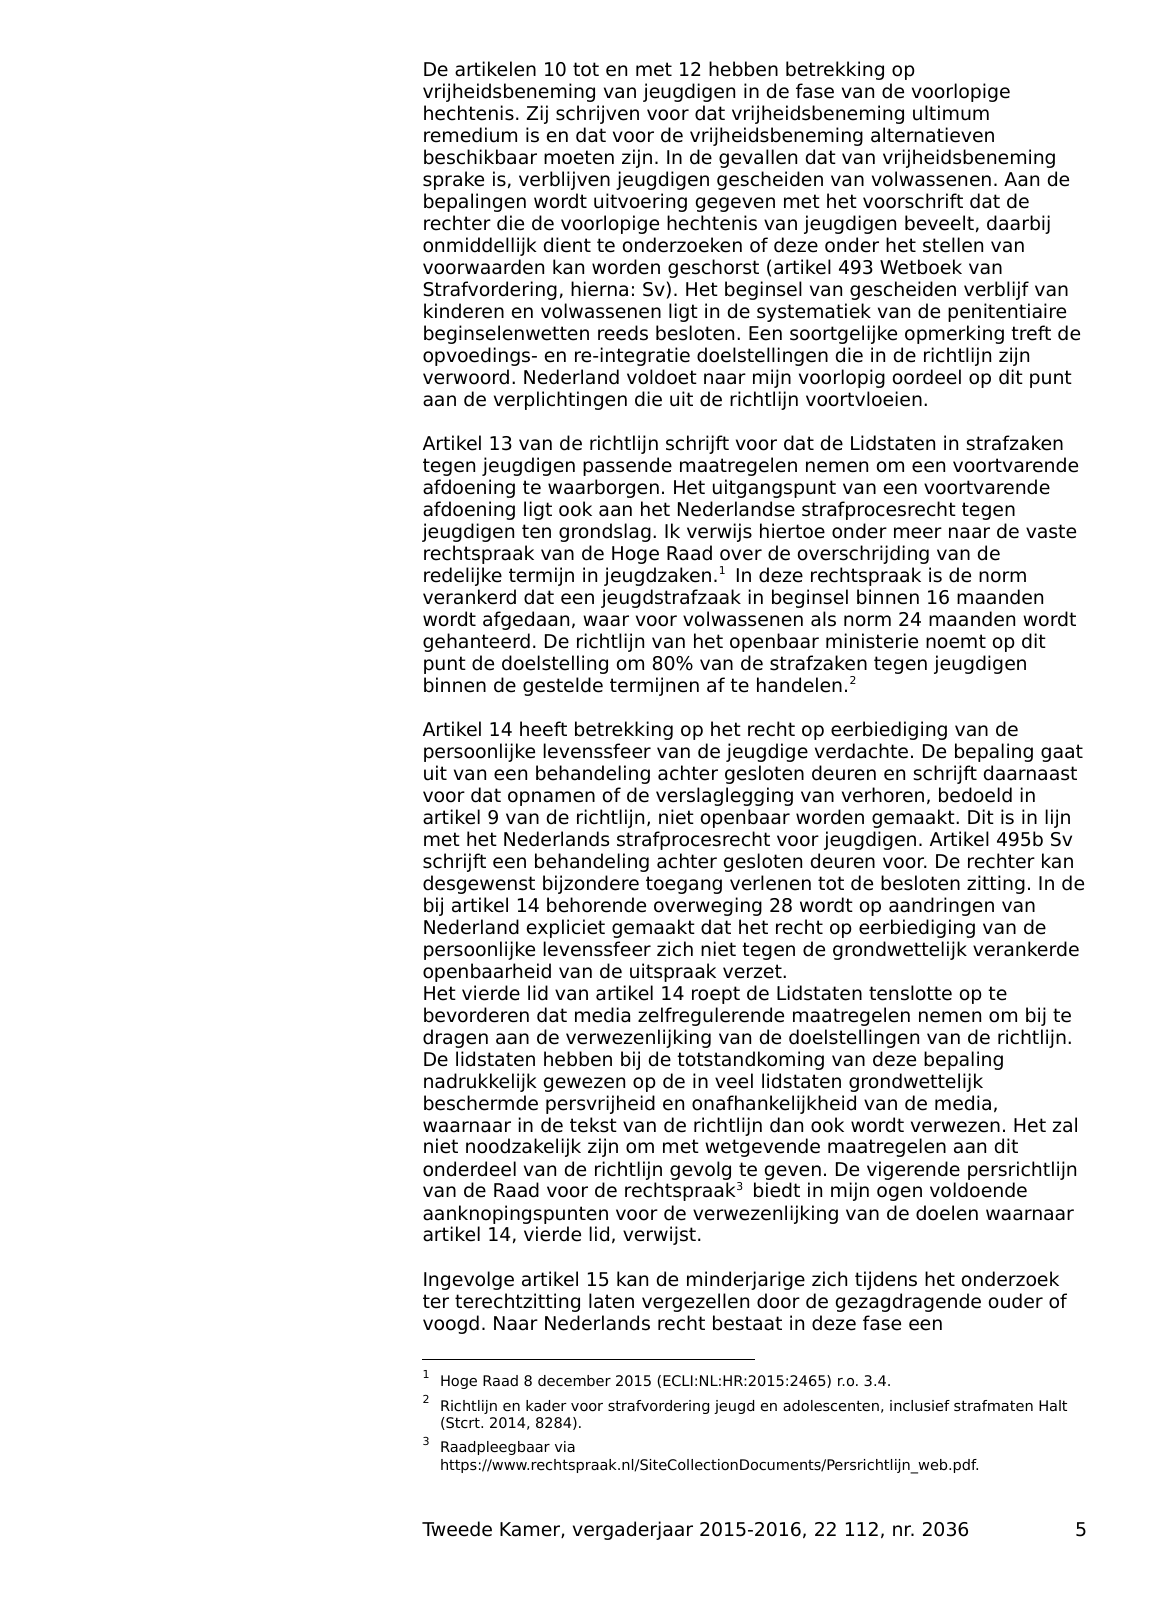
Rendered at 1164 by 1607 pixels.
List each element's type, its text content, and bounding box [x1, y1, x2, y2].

text Ingevolge artikel 15 kan de minderjarige zich tijdens het onderzoek ter terechtzitting laten vergezellen door de gezagdragende ouder of voogd. Naar Nederlands recht bestaat in deze fase een [422, 1268, 1087, 1334]
text Artikel 13 van de richtlijn schrijft voor dat de Lidstaten in strafzaken tegen jeugdigen passende maatregelen nemen om een voortvarende afdoening te waarborgen. Het uitgangspunt van een voortvarende afdoening ligt ook aan het Nederlandse strafprocesrecht tegen jeugdigen ten grondslag. Ik verwijs hiertoe onder meer naar de vaste rechtspraak van de Hoge Raad over de overschrijding van de redelijke termijn in jeugdzaken. In deze rechtspraak is de norm verankerd dat een jeugdstrafzaak in beginsel binnen 16 maanden wordt afgedaan, waar voor volwassenen als norm 24 maanden wordt gehanteerd. De richtlijn van het openbaar ministerie noemt op dit punt de doelstelling om 80% van de strafzaken tegen jeugdigen binnen de gestelde termijnen af te handelen. [422, 433, 1087, 697]
text Raadpleegbaar via https://www.rechtspraak.nl/SiteCollectionDocuments/Persrichtlijn_web.pdf. [422, 1435, 1087, 1474]
text Richtlijn en kader voor strafvordering jeugd en adolescenten, inclusief strafmaten Halt (Stcrt. 2014, 8284). [422, 1393, 1087, 1432]
text Artikel 14 heeft betrekking op het recht op eerbiediging van de persoonlijke levenssfeer van de jeugdige verdachte. De bepaling gaat uit van een behandeling achter gesloten deuren en schrijft daarnaast voor dat opnamen of de verslaglegging van verhoren, bedoeld in artikel 9 van de richtlijn, niet openbaar worden gemaakt. Dit is in lijn met het Nederlands strafprocesrecht voor jeugdigen. Artikel 495b Sv schrijft een behandeling achter gesloten deuren voor. De rechter kan desgewenst bijzondere toegang verlenen tot de besloten zitting. In de bij artikel 14 behorende overweging 28 wordt op aandringen van Nederland expliciet gemaakt dat het recht op eerbiediging van de persoonlijke levenssfeer zich niet tegen de grondwettelijk verankerde openbaarheid van de uitspraak verzet. [422, 719, 1087, 983]
text De artikelen 10 tot en met 12 hebben betrekking op vrijheidsbeneming van jeugdigen in de fase van de voorlopige hechtenis. Zij schrijven voor dat vrijheidsbeneming ultimum remedium is en dat voor de vrijheidsbeneming alternatieven beschikbaar moeten zijn. In de gevallen dat van vrijheidsbeneming sprake is, verblijven jeugdigen gescheiden van volwassenen. Aan de bepalingen wordt uitvoering gegeven met het voorschrift dat de rechter die de voorlopige hechtenis van jeugdigen beveelt, daarbij onmiddellijk dient te onderzoeken of deze onder het stellen van voorwaarden kan worden geschorst (artikel 493 Wetboek van Strafvordering, hierna: Sv). Het beginsel van gescheiden verblijf van kinderen en volwassenen ligt in de systematiek van de penitentiaire beginselenwetten reeds besloten. Een soortgelijke opmerking treft de opvoedings- en re-integratie doelstellingen die in de richtlijn zijn verwoord. Nederland voldoet naar mijn voorlopig oordeel op dit punt aan de verplichtingen die uit de richtlijn voortvloeien. [422, 59, 1087, 411]
text Het vierde lid van artikel 14 roept de Lidstaten tenslotte op te bevorderen dat media zelfregulerende maatregelen nemen om bij te dragen aan de verwezenlijking van de doelstellingen van de richtlijn. De lidstaten hebben bij de totstandkoming van deze bepaling nadrukkelijk gewezen op de in veel lidstaten grondwettelijk beschermde persvrijheid en onafhankelijkheid van de media, waarnaar in de tekst van de richtlijn dan ook wordt verwezen. Het zal niet noodzakelijk zijn om met wetgevende maatregelen aan dit onderdeel van de richtlijn gevolg te geven. De vigerende persrichtlijn van de Raad voor de rechtspraak biedt in mijn ogen voldoende aanknopingspunten voor de verwezenlijking van de doelen waarnaar artikel 14, vierde lid, verwijst. [422, 983, 1087, 1246]
text Hoge Raad 8 december 2015 (ECLI:NL:HR:2015:2465) r.o. 3.4. [422, 1368, 1087, 1391]
